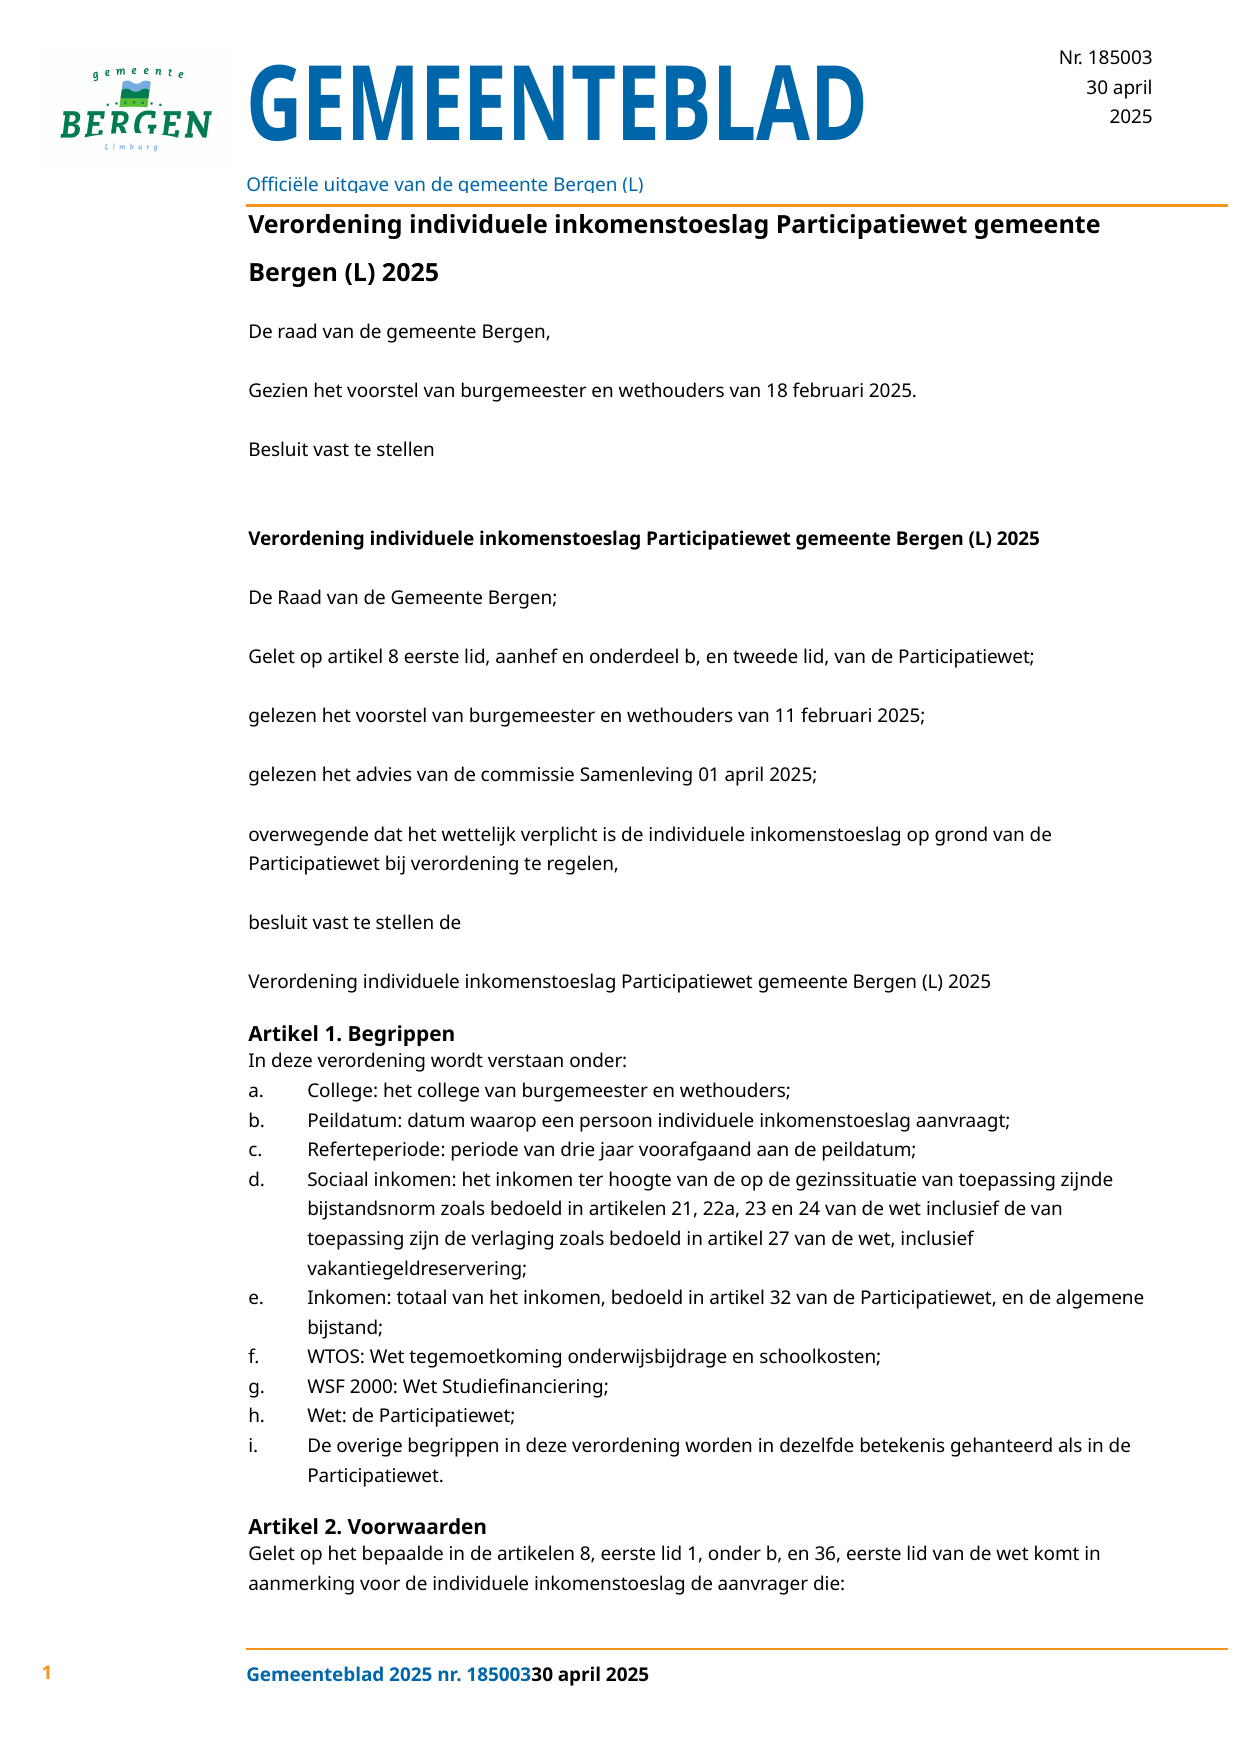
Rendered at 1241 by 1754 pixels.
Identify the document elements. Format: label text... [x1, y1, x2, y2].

text De Raad van de Gemeente Bergen; [248, 584, 1152, 610]
list Peildatum: datum waarop een persoon individuele inkomenstoeslag aanvraagt; [248, 1107, 1152, 1132]
list WSF 2000: Wet Studiefinanciering; [248, 1373, 1152, 1399]
list De overige begrippen in deze verordening worden in dezelfde betekenis gehanteerd als in de Participatiewet. [248, 1432, 1152, 1487]
list College: het college van burgemeester en wethouders; [248, 1077, 1152, 1103]
text Artikel 1. Begrippen [248, 1019, 1152, 1048]
text Gelet op het bepaalde in de artikelen 8, eerste lid 1, onder b, en 36, eerste lid van de wet komt in aanmerking voor de individuele inkomenstoeslag de aanvrager die: [248, 1541, 1152, 1596]
text De raad van de gemeente Bergen, [248, 318, 1152, 344]
text Verordening individuele inkomenstoeslag Participatiewet gemeente Bergen (L) 2025 [248, 207, 1152, 288]
text gelezen het voorstel van burgemeester en wethouders van 11 februari 2025; [248, 702, 1152, 728]
text gelezen het advies van de commissie Samenleving 01 april 2025; [248, 762, 1152, 787]
list Sociaal inkomen: het inkomen ter hoogte van de op de gezinssituatie van toepassing zijnde bijstandsnorm zoals bedoeld in artikelen 21, 22a, 23 en 24 van de wet inclusief de van toepassing zijn de verlaging zoals bedoeld in artikel 27 van de wet, inclusief vakantiegeldreservering; [248, 1166, 1152, 1280]
text Verordening individuele inkomenstoeslag Participatiewet gemeente Bergen (L) 2025 [248, 969, 1152, 994]
text In deze verordening wordt verstaan onder: [248, 1048, 1152, 1073]
picture [41, 47, 231, 172]
text Verordening individuele inkomenstoeslag Participatiewet gemeente Bergen (L) 2025 [248, 525, 1152, 551]
text Besluit vast te stellen [248, 436, 1152, 462]
text Gelet op artikel 8 eerste lid, aanhef en onderdeel b, en tweede lid, van de Participatiewet; [248, 643, 1152, 669]
list WTOS: Wet tegemoetkoming onderwijsbijdrage en schoolkosten; [248, 1343, 1152, 1369]
text Artikel 2. Voorwaarden [248, 1512, 1152, 1541]
text Gezien het voorstel van burgemeester en wethouders van 18 februari 2025. [248, 377, 1152, 403]
list Inkomen: totaal van het inkomen, bedoeld in artikel 32 van de Participatiewet, en de algemene bijstand; [248, 1284, 1152, 1339]
text overwegende dat het wettelijk verplicht is de individuele inkomenstoeslag op grond van de Participatiewet bij verordening te regelen, [248, 821, 1152, 876]
list Wet: de Participatiewet; [248, 1403, 1152, 1428]
text besluit vast te stellen de [248, 909, 1152, 935]
list Referteperiode: periode van drie jaar voorafgaand aan de peildatum; [248, 1136, 1152, 1162]
